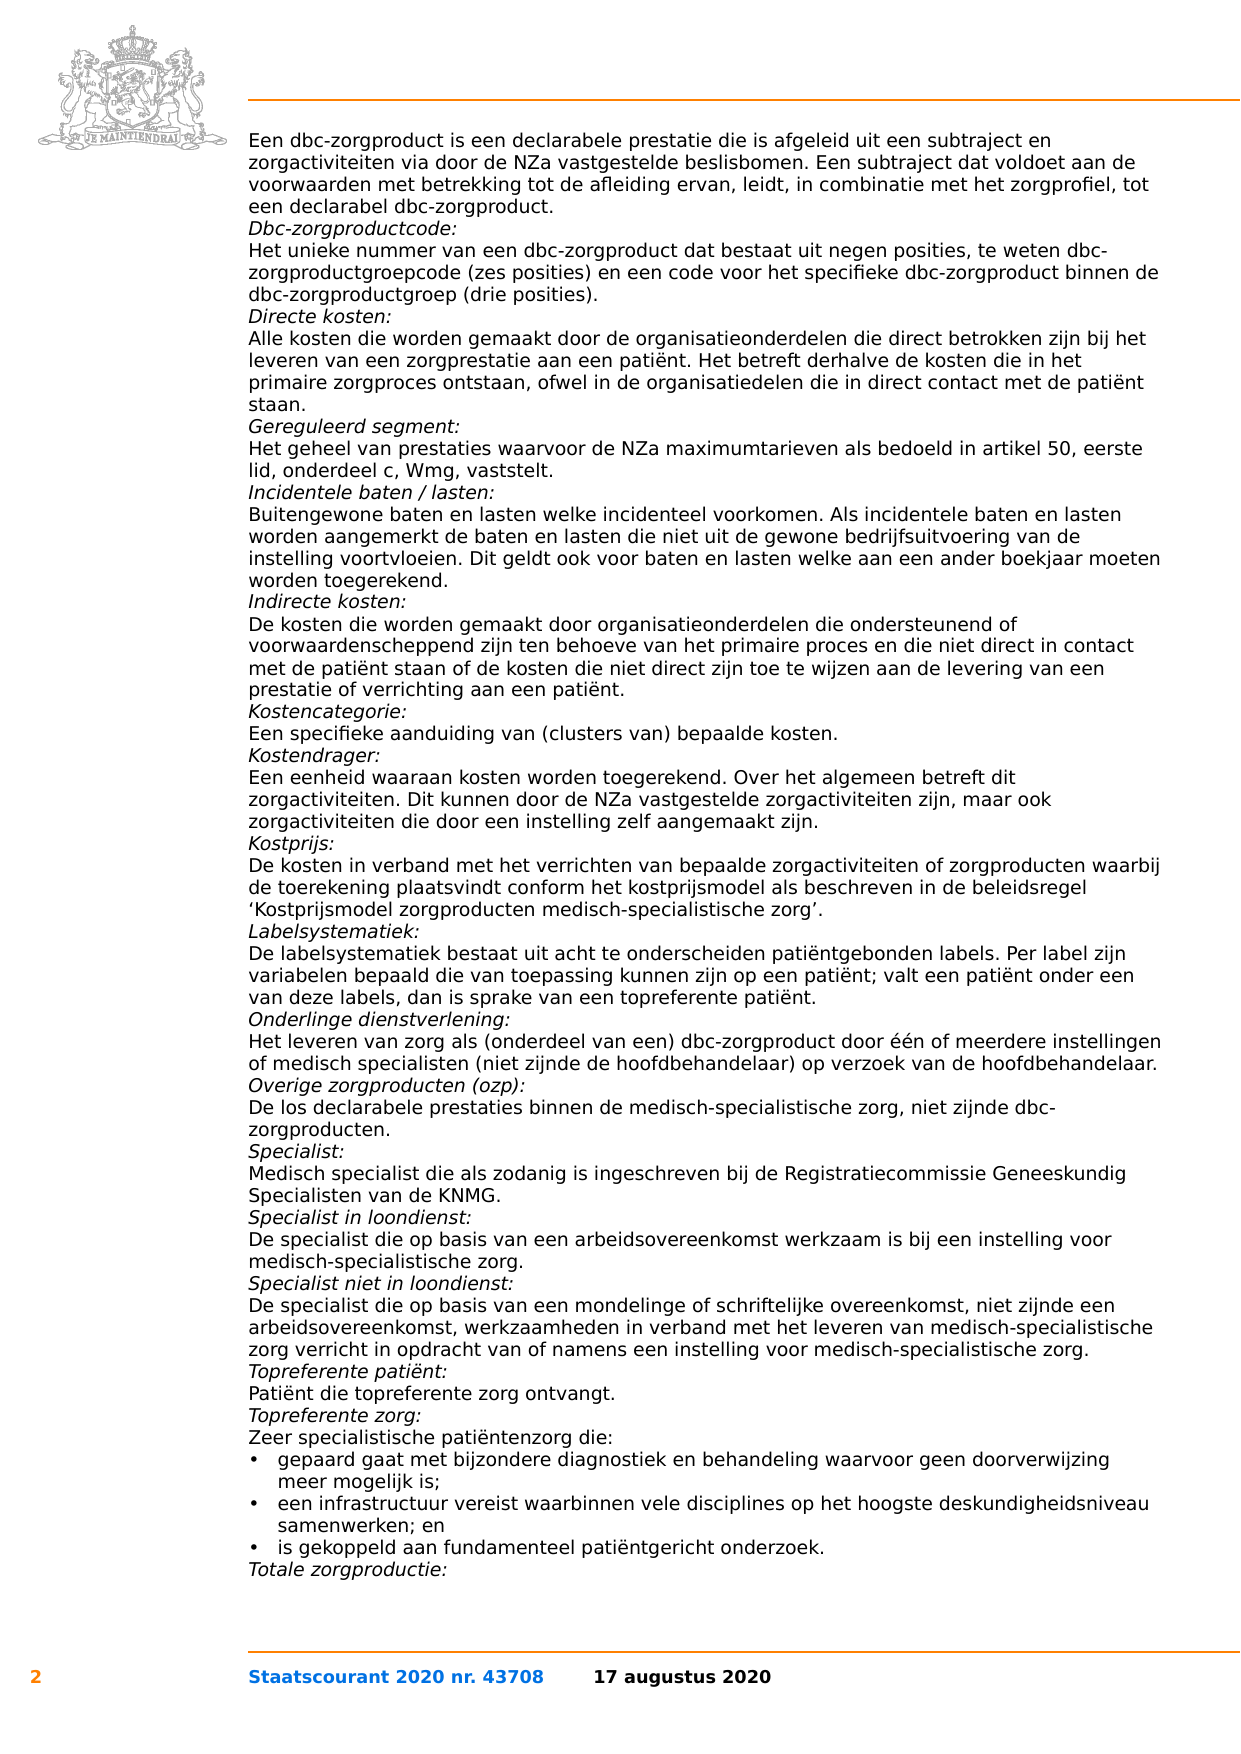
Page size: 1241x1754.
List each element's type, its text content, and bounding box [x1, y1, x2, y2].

text Incidentele baten / lasten: [248, 482, 1163, 503]
text De labelsystematiek bestaat uit acht te onderscheiden patiëntgebonden labels. Per label zijn variabelen bepaald die van toepassing kunnen zijn op een patiënt; valt een patiënt onder een van deze labels, dan is sprake van een topreferente patiënt. [248, 943, 1163, 1009]
text Buitengewone baten en lasten welke incidenteel voorkomen. Als incidentele baten en lasten worden aangemerkt de baten en lasten die niet uit de gewone bedrijfsuitvoering van de instelling voortvloeien. Dit geldt ook voor baten en lasten welke aan een ander boekjaar moeten worden toegerekend. [248, 503, 1163, 591]
text De kosten in verband met het verrichten van bepaalde zorgactiviteiten of zorgproducten waarbij de toerekening plaatsvindt conform het kostprijsmodel als beschreven in de beleidsregel ‘Kostprijsmodel zorgproducten medisch-specialistische zorg’. [248, 855, 1163, 921]
text Kostendrager: [248, 745, 1163, 767]
text Een specifieke aanduiding van (clusters van) bepaalde kosten. [248, 723, 1163, 745]
text Specialist niet in loondienst: [248, 1273, 1163, 1295]
text Indirecte kosten: [248, 591, 1163, 613]
text Specialist: [248, 1141, 1163, 1163]
text Alle kosten die worden gemaakt door de organisatieonderdelen die direct betrokken zijn bij het leveren van een zorgprestatie aan een patiënt. Het betreft derhalve de kosten die in het primaire zorgproces ontstaan, ofwel in de organisatiedelen die in direct contact met de patiënt staan. [248, 328, 1163, 416]
text Zeer specialistische patiëntenzorg die: [248, 1427, 1163, 1449]
text De los declarabele prestaties binnen de medisch-specialistische zorg, niet zijnde dbc-zorgproducten. [248, 1097, 1163, 1141]
text De specialist die op basis van een mondelinge of schriftelijke overeenkomst, niet zijnde een arbeidsovereenkomst, werkzaamheden in verband met het leveren van medisch-specialistische zorg verricht in opdracht van of namens een instelling voor medisch-specialistische zorg. [248, 1295, 1163, 1361]
text • een infrastructuur vereist waarbinnen vele disciplines op het hoogste deskundigheidsniveau samenwerken; en [248, 1493, 1163, 1537]
text Het geheel van prestaties waarvoor de NZa maximumtarieven als bedoeld in artikel 50, eerste lid, onderdeel c, Wmg, vaststelt. [248, 438, 1163, 482]
picture [38, 25, 227, 150]
text Labelsystematiek: [248, 921, 1163, 943]
text Een dbc-zorgproduct is een declarabele prestatie die is afgeleid uit een subtraject en zorgactiviteiten via door de NZa vastgestelde beslisbomen. Een subtraject dat voldoet aan de voorwaarden met betrekking tot de afleiding ervan, leidt, in combinatie met het zorgprofiel, tot een declarabel dbc-zorgproduct. [248, 130, 1163, 218]
text Het leveren van zorg als (onderdeel van een) dbc-zorgproduct door één of meerdere instellingen of medisch specialisten (niet zijnde de hoofdbehandelaar) op verzoek van de hoofdbehandelaar. [248, 1031, 1163, 1075]
text Specialist in loondienst: [248, 1207, 1163, 1229]
text Gereguleerd segment: [248, 416, 1163, 438]
text Topreferente zorg: [248, 1405, 1163, 1427]
text Medisch specialist die als zodanig is ingeschreven bij de Registratiecommissie Geneeskundig Specialisten van de KNMG. [248, 1163, 1163, 1207]
text Directe kosten: [248, 306, 1163, 328]
text Onderlinge dienstverlening: [248, 1009, 1163, 1031]
text • gepaard gaat met bijzondere diagnostiek en behandeling waarvoor geen doorverwijzing meer mogelijk is; [248, 1449, 1163, 1493]
text Kostprijs: [248, 833, 1163, 855]
text Een eenheid waaraan kosten worden toegerekend. Over het algemeen betreft dit zorgactiviteiten. Dit kunnen door de NZa vastgestelde zorgactiviteiten zijn, maar ook zorgactiviteiten die door een instelling zelf aangemaakt zijn. [248, 767, 1163, 833]
text Totale zorgproductie: [248, 1558, 1163, 1581]
text • is gekoppeld aan fundamenteel patiëntgericht onderzoek. [248, 1537, 1163, 1558]
text Overige zorgproducten (ozp): [248, 1075, 1163, 1097]
text Patiënt die topreferente zorg ontvangt. [248, 1383, 1163, 1405]
text Dbc-zorgproductcode: [248, 218, 1163, 240]
text Het unieke nummer van een dbc-zorgproduct dat bestaat uit negen posities, te weten dbc-zorgproductgroepcode (zes posities) en een code voor het specifieke dbc-zorgproduct binnen de dbc-zorgproductgroep (drie posities). [248, 240, 1163, 306]
text De kosten die worden gemaakt door organisatieonderdelen die ondersteunend of voorwaardenscheppend zijn ten behoeve van het primaire proces en die niet direct in contact met de patiënt staan of de kosten die niet direct zijn toe te wijzen aan de levering van een prestatie of verrichting aan een patiënt. [248, 613, 1163, 701]
text Kostencategorie: [248, 701, 1163, 723]
text De specialist die op basis van een arbeidsovereenkomst werkzaam is bij een instelling voor medisch-specialistische zorg. [248, 1229, 1163, 1273]
text Topreferente patiënt: [248, 1361, 1163, 1383]
